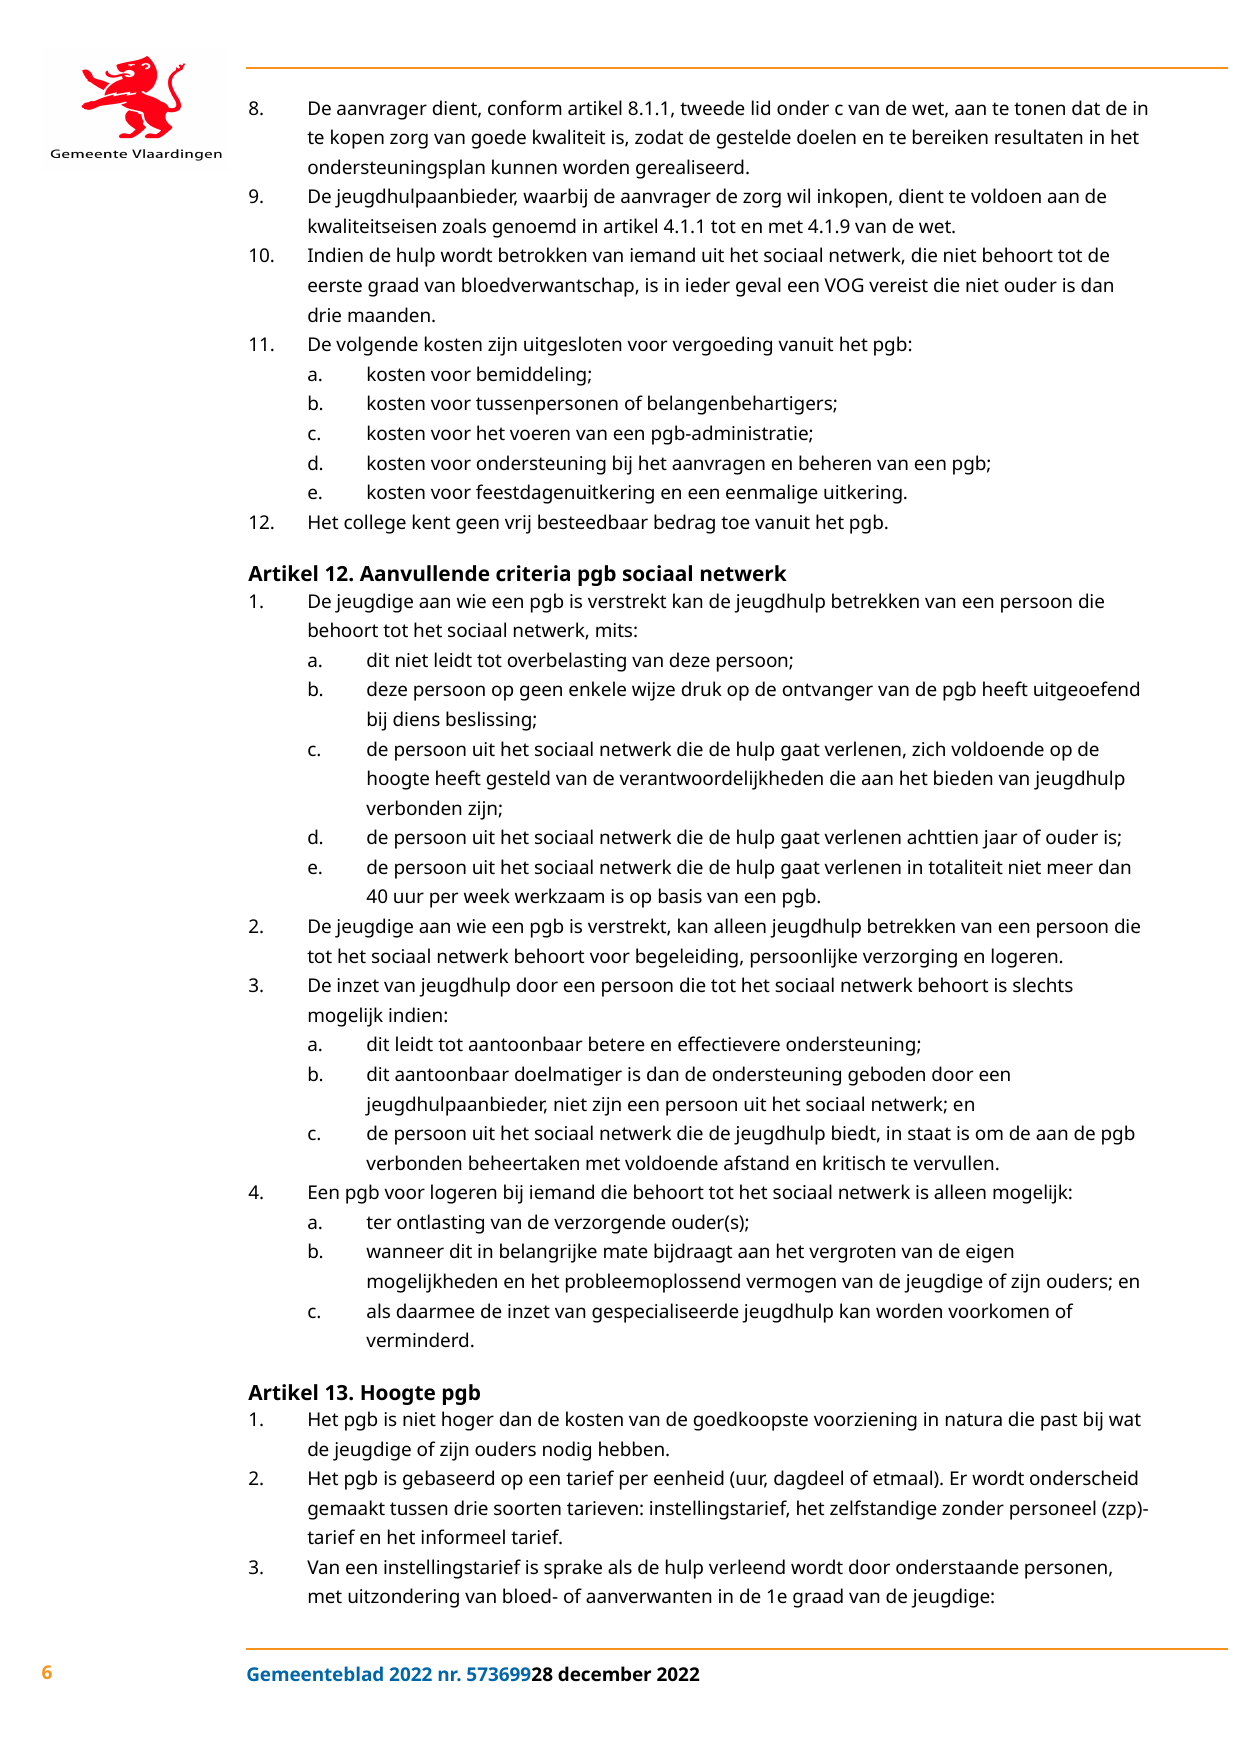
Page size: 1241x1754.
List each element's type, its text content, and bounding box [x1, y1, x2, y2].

list kosten voor bemiddeling; [307, 361, 1152, 387]
list kosten voor tussenpersonen of belangenbehartigers; [307, 391, 1152, 416]
list dit aantoonbaar doelmatiger is dan de ondersteuning geboden door een jeugdhulpaanbieder, niet zijn een persoon uit het sociaal netwerk; en [307, 1061, 1152, 1116]
list Het pgb is gebaseerd op een tarief per eenheid (uur, dagdeel of etmaal). Er wordt onderscheid gemaakt tussen drie soorten tarieven: instellingstarief, het zelfstandige zonder personeel (zzp)-tarief en het informeel tarief. [248, 1465, 1152, 1550]
list kosten voor feestdagenuitkering en een eenmalige uitkering. [307, 479, 1152, 505]
list ter ontlasting van de verzorgende ouder(s); [307, 1209, 1152, 1235]
text Artikel 12. Aanvullende criteria pgb sociaal netwerk [248, 559, 1152, 588]
list Het pgb is niet hoger dan de kosten van de goedkoopste voorziening in natura die past bij wat de jeugdige of zijn ouders nodig hebben. [248, 1406, 1152, 1462]
list kosten voor ondersteuning bij het aanvragen en beheren van een pgb; [307, 450, 1152, 476]
list Indien de hulp wordt betrokken van iemand uit het sociaal netwerk, die niet behoort tot de eerste graad van bloedverwantschap, is in ieder geval een VOG vereist die niet ouder is dan drie maanden. [248, 243, 1152, 328]
list deze persoon op geen enkele wijze druk op de ontvanger van de pgb heeft uitgeoefend bij diens beslissing; [307, 677, 1152, 732]
list De jeugdhulpaanbieder, waarbij de aanvrager de zorg wil inkopen, dient te voldoen aan de kwaliteitseisen zoals genoemd in artikel 4.1.1 tot en met 4.1.9 van de wet. [248, 183, 1152, 239]
list De volgende kosten zijn uitgesloten voor vergoeding vanuit het pgb: [248, 331, 1152, 357]
list als daarmee de inzet van gespecialiseerde jeugdhulp kan worden voorkomen of verminderd. [307, 1298, 1152, 1353]
list De aanvrager dient, conform artikel 8.1.1, tweede lid onder c van de wet, aan te tonen dat de in te kopen zorg van goede kwaliteit is, zodat de gestelde doelen en te bereiken resultaten in het ondersteuningsplan kunnen worden gerealiseerd. [248, 95, 1152, 180]
list Een pgb voor logeren bij iemand die behoort tot het sociaal netwerk is alleen mogelijk: [248, 1179, 1152, 1205]
list dit leidt tot aantoonbaar betere en effectievere ondersteuning; [307, 1032, 1152, 1057]
list De jeugdige aan wie een pgb is verstrekt, kan alleen jeugdhulp betrekken van een persoon die tot het sociaal netwerk behoort voor begeleiding, persoonlijke verzorging en logeren. [248, 913, 1152, 968]
list de persoon uit het sociaal netwerk die de hulp gaat verlenen, zich voldoende op de hoogte heeft gesteld van de verantwoordelijkheden die aan het bieden van jeugdhulp verbonden zijn; [307, 736, 1152, 821]
list De inzet van jeugdhulp door een persoon die tot het sociaal netwerk behoort is slechts mogelijk indien: [248, 972, 1152, 1028]
list wanneer dit in belangrijke mate bijdraagt aan het vergroten van de eigen mogelijkheden en het probleemoplossend vermogen van de jeugdige of zijn ouders; en [307, 1239, 1152, 1294]
list de persoon uit het sociaal netwerk die de hulp gaat verlenen achttien jaar of ouder is; [307, 824, 1152, 850]
list Van een instellingstarief is sprake als de hulp verleend wordt door onderstaande personen, met uitzondering van bloed- of aanverwanten in de 1e graad van de jeugdige: [248, 1554, 1152, 1609]
list Het college kent geen vrij besteedbaar bedrag toe vanuit het pgb. [248, 509, 1152, 535]
list kosten voor het voeren van een pgb-administratie; [307, 420, 1152, 446]
list de persoon uit het sociaal netwerk die de jeugdhulp biedt, in staat is om de aan de pgb verbonden beheertaken met voldoende afstand en kritisch te vervullen. [307, 1120, 1152, 1176]
picture [41, 47, 231, 172]
list dit niet leidt tot overbelasting van deze persoon; [307, 647, 1152, 673]
list De jeugdige aan wie een pgb is verstrekt kan de jeugdhulp betrekken van een persoon die behoort tot het sociaal netwerk, mits: [248, 588, 1152, 643]
text Artikel 13. Hoogte pgb [248, 1378, 1152, 1406]
list de persoon uit het sociaal netwerk die de hulp gaat verlenen in totaliteit niet meer dan 40 uur per week werkzaam is op basis van een pgb. [307, 854, 1152, 909]
